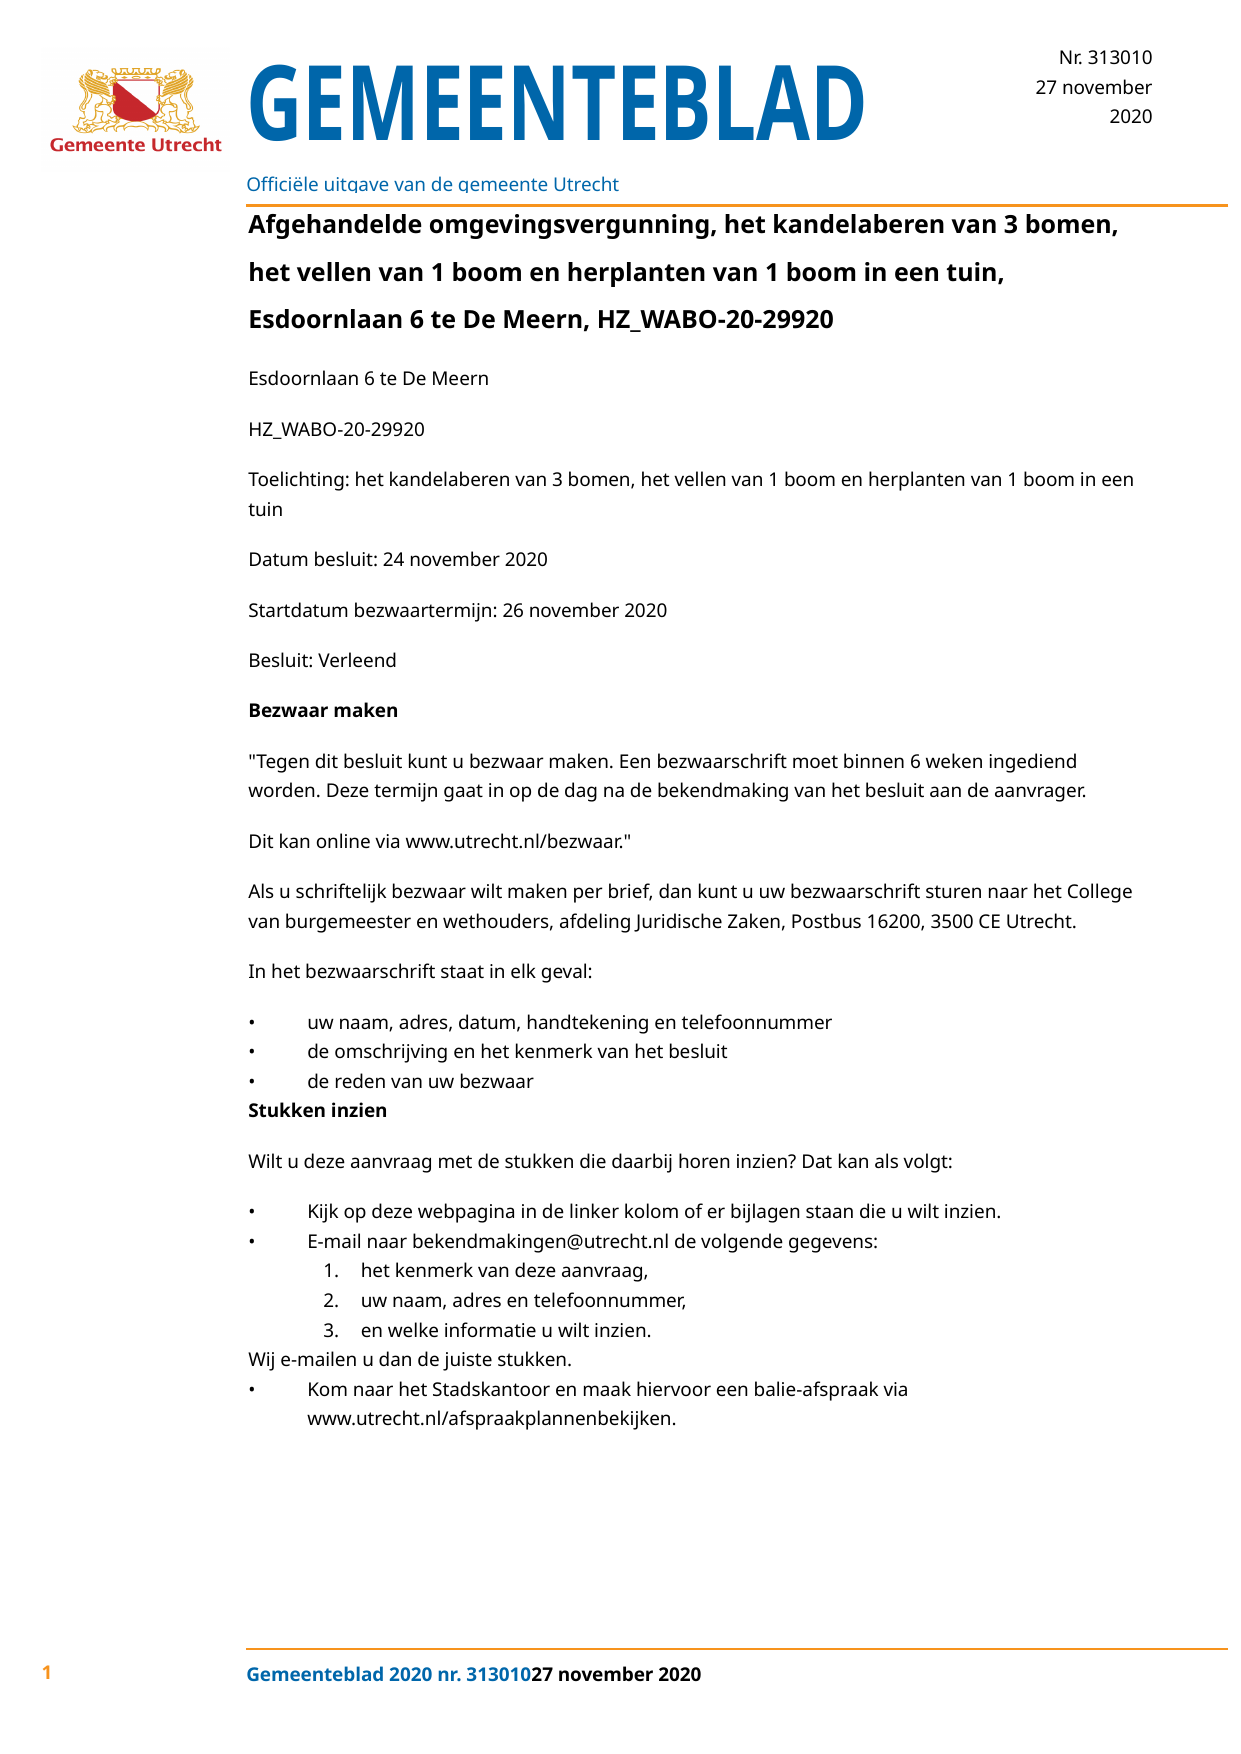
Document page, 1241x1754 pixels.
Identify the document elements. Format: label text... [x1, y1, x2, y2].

list het kenmerk van deze aanvraag, [323, 1258, 1152, 1283]
text Toelichting: het kandelaberen van 3 bomen, het vellen van 1 boom en herplanten van 1 boom in een tuin [248, 466, 1152, 522]
text Stukken inzien [248, 1098, 1152, 1123]
list Kom naar het Stadskantoor en maak hiervoor een balie-afspraak via www.utrecht.nl/afspraakplannenbekijken. [248, 1376, 1152, 1431]
text Datum besluit: 24 november 2020 [248, 546, 1152, 572]
list en welke informatie u wilt inzien. [323, 1317, 1152, 1342]
text Dit kan online via www.utrecht.nl/bezwaar." [248, 828, 1152, 854]
list uw naam, adres en telefoonnummer, [323, 1287, 1152, 1313]
list de omschrijving en het kenmerk van het besluit [248, 1038, 1152, 1064]
text In het bezwaarschrift staat in elk geval: [248, 958, 1152, 984]
text Startdatum bezwaartermijn: 26 november 2020 [248, 597, 1152, 622]
text Wij e-mailen u dan de juiste stukken. [248, 1346, 1152, 1372]
list uw naam, adres, datum, handtekening en telefoonnummer [248, 1009, 1152, 1034]
text HZ_WABO-20-29920 [248, 416, 1152, 442]
text Wilt u deze aanvraag met de stukken die daarbij horen inzien? Dat kan als volgt: [248, 1148, 1152, 1174]
text Afgehandelde omgevingsvergunning, het kandelaberen van 3 bomen, het vellen van 1 boom en herplanten van 1 boom in een tuin, Esdoornlaan 6 te De Meern, HZ_WABO-20-29920 [248, 207, 1152, 336]
text Als u schriftelijk bezwaar wilt maken per brief, dan kunt u uw bezwaarschrift sturen naar het College van burgemeester en wethouders, afdeling Juridische Zaken, Postbus 16200, 3500 CE Utrecht. [248, 878, 1152, 934]
list de reden van uw bezwaar [248, 1068, 1152, 1094]
list Kijk op deze webpagina in de linker kolom of er bijlagen staan die u wilt inzien. [248, 1198, 1152, 1224]
text Besluit: Verleend [248, 647, 1152, 673]
text "Tegen dit besluit kunt u bezwaar maken. Een bezwaarschrift moet binnen 6 weken ingediend worden. Deze termijn gaat in op de dag na de bekendmaking van het besluit aan de aanvrager. [248, 748, 1152, 803]
picture [41, 47, 231, 172]
text Esdoornlaan 6 te De Meern [248, 366, 1152, 391]
text Bezwaar maken [248, 698, 1152, 723]
list E-mail naar bekendmakingen@utrecht.nl de volgende gegevens: [248, 1228, 1152, 1254]
